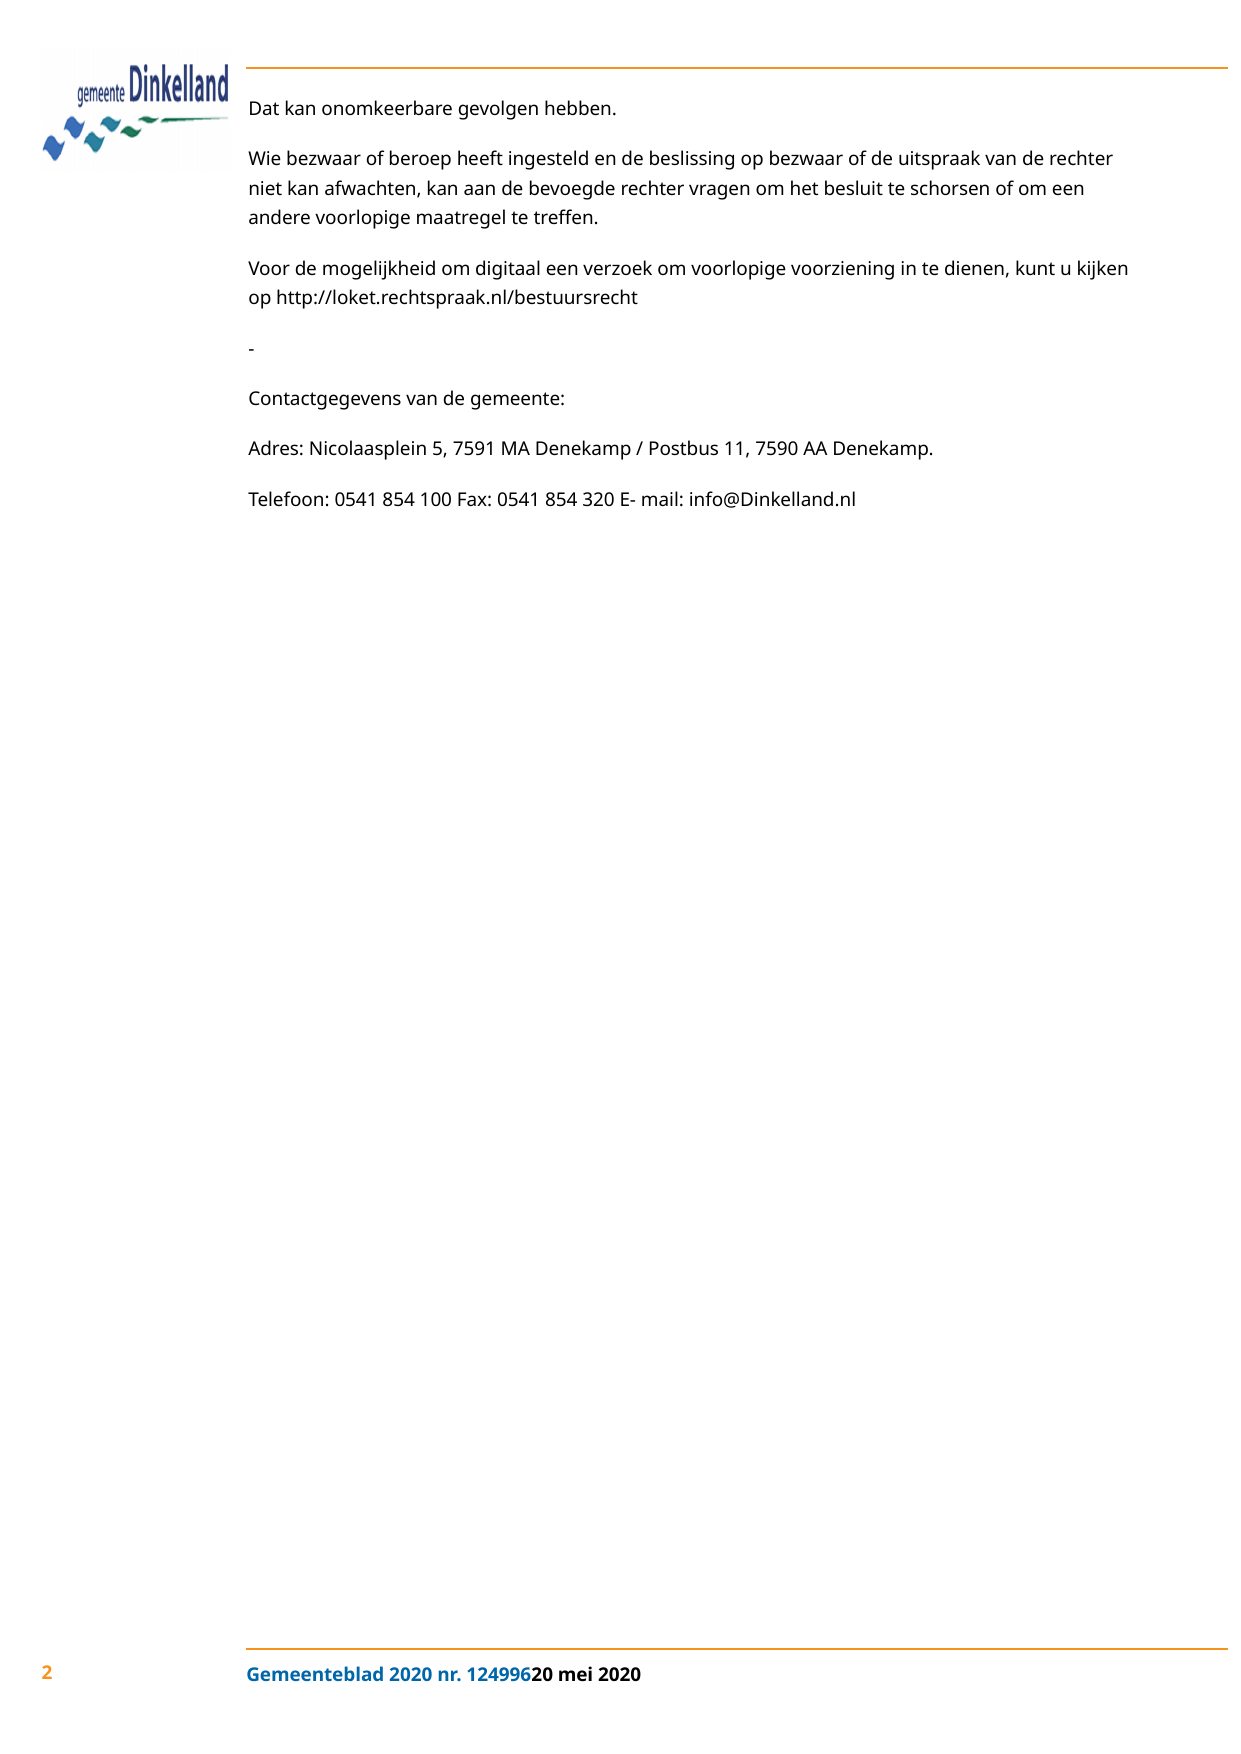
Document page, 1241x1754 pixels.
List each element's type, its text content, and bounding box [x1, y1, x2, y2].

text Adres: Nicolaasplein 5, 7591 MA Denekamp / Postbus 11, 7590 AA Denekamp. [248, 436, 1152, 461]
text Dat kan onomkeerbare gevolgen hebben. [248, 95, 1152, 121]
picture [41, 47, 231, 172]
text - [248, 335, 1152, 361]
text Contactgegevens van de gemeente: [248, 385, 1152, 411]
text Telefoon: 0541 854 100 Fax: 0541 854 320 E- mail: info@Dinkelland.nl [248, 486, 1152, 512]
text Voor de mogelijkheid om digitaal een verzoek om voorlopige voorziening in te dienen, kunt u kijken op http://loket.rechtspraak.nl/bestuursrecht [248, 255, 1152, 310]
text Wie bezwaar of beroep heeft ingesteld en de beslissing op bezwaar of de uitspraak van de rechter niet kan afwachten, kan aan de bevoegde rechter vragen om het besluit te schorsen of om een andere voorlopige maatregel te treffen. [248, 145, 1152, 230]
